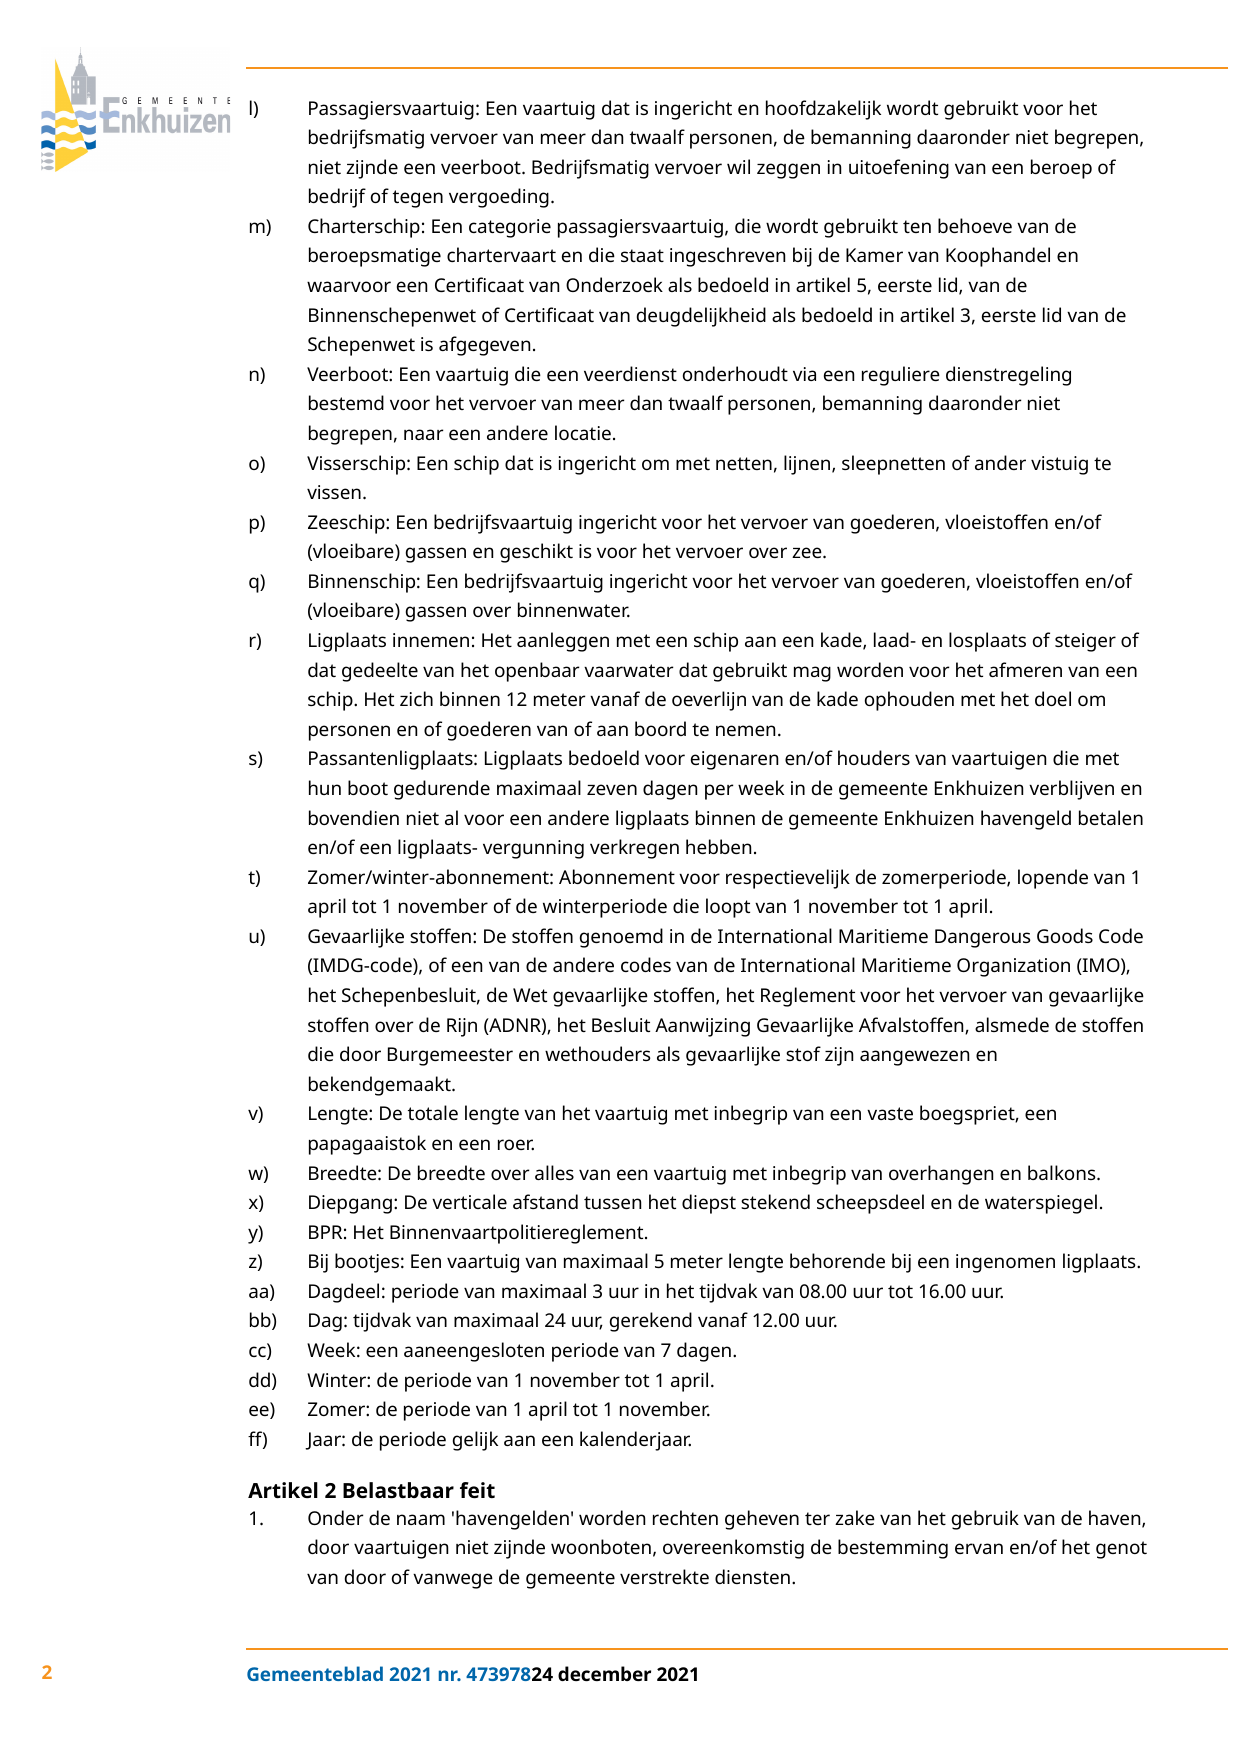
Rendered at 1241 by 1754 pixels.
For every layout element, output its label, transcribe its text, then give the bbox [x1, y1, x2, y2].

list Zeeschip: Een bedrijfsvaartuig ingericht voor het vervoer van goederen, vloeistoffen en/of (vloeibare) gassen en geschikt is voor het vervoer over zee. [248, 509, 1152, 564]
text Artikel 2 Belastbaar feit [248, 1476, 1152, 1505]
list Bij bootjes: Een vaartuig van maximaal 5 meter lengte behorende bij een ingenomen ligplaats. [248, 1248, 1152, 1274]
list Diepgang: De verticale afstand tussen het diepst stekend scheepsdeel en de waterspiegel. [248, 1189, 1152, 1215]
list Visserschip: Een schip dat is ingericht om met netten, lijnen, sleepnetten of ander vistuig te vissen. [248, 450, 1152, 505]
list Breedte: De breedte over alles van een vaartuig met inbegrip van overhangen en balkons. [248, 1160, 1152, 1186]
list Veerboot: Een vaartuig die een veerdienst onderhoudt via een reguliere dienstregeling bestemd voor het vervoer van meer dan twaalf personen, bemanning daaronder niet begrepen, naar een andere locatie. [248, 361, 1152, 446]
list BPR: Het Binnenvaartpolitiereglement. [248, 1219, 1152, 1245]
list Dagdeel: periode van maximaal 3 uur in het tijdvak van 08.00 uur tot 16.00 uur. [248, 1278, 1152, 1304]
list Week: een aaneengesloten periode van 7 dagen. [248, 1337, 1152, 1363]
list Lengte: De totale lengte van het vaartuig met inbegrip van een vaste boegspriet, een papagaaistok en een roer. [248, 1101, 1152, 1156]
list Passagiersvaartuig: Een vaartuig dat is ingericht en hoofdzakelijk wordt gebruikt voor het bedrijfsmatig vervoer van meer dan twaalf personen, de bemanning daaronder niet begrepen, niet zijnde een veerboot. Bedrijfsmatig vervoer wil zeggen in uitoefening van een beroep of bedrijf of tegen vergoeding. [248, 95, 1152, 209]
picture [41, 47, 231, 172]
list Gevaarlijke stoffen: De stoffen genoemd in de International Maritieme Dangerous Goods Code (IMDG-code), of een van de andere codes van de International Maritieme Organization (IMO), het Schepenbesluit, de Wet gevaarlijke stoffen, het Reglement voor het vervoer van gevaarlijke stoffen over de Rijn (ADNR), het Besluit Aanwijzing Gevaarlijke Afvalstoffen, alsmede de stoffen die door Burgemeester en wethouders als gevaarlijke stof zijn aangewezen en bekendgemaakt. [248, 923, 1152, 1097]
list Zomer: de periode van 1 april tot 1 november. [248, 1396, 1152, 1422]
list Binnenschip: Een bedrijfsvaartuig ingericht voor het vervoer van goederen, vloeistoffen en/of (vloeibare) gassen over binnenwater. [248, 568, 1152, 623]
list Zomer/winter-abonnement: Abonnement voor respectievelijk de zomerperiode, lopende van 1 april tot 1 november of de winterperiode die loopt van 1 november tot 1 april. [248, 864, 1152, 919]
list Charterschip: Een categorie passagiersvaartuig, die wordt gebruikt ten behoeve van de beroepsmatige chartervaart en die staat ingeschreven bij de Kamer van Koophandel en waarvoor een Certificaat van Onderzoek als bedoeld in artikel 5, eerste lid, van de Binnenschepenwet of Certificaat van deugdelijkheid als bedoeld in artikel 3, eerste lid van de Schepenwet is afgegeven. [248, 213, 1152, 357]
list Winter: de periode van 1 november tot 1 april. [248, 1367, 1152, 1393]
list Onder de naam 'havengelden' worden rechten geheven ter zake van het gebruik van de haven, door vaartuigen niet zijnde woonboten, overeenkomstig de bestemming ervan en/of het genot van door of vanwege de gemeente verstrekte diensten. [248, 1505, 1152, 1590]
list Ligplaats innemen: Het aanleggen met een schip aan een kade, laad- en losplaats of steiger of dat gedeelte van het openbaar vaarwater dat gebruikt mag worden voor het afmeren van een schip. Het zich binnen 12 meter vanaf de oeverlijn van de kade ophouden met het doel om personen en of goederen van of aan boord te nemen. [248, 627, 1152, 742]
list Passantenligplaats: Ligplaats bedoeld voor eigenaren en/of houders van vaartuigen die met hun boot gedurende maximaal zeven dagen per week in de gemeente Enkhuizen verblijven en bovendien niet al voor een andere ligplaats binnen de gemeente Enkhuizen havengeld betalen en/of een ligplaats- vergunning verkregen hebben. [248, 746, 1152, 860]
list Jaar: de periode gelijk aan een kalenderjaar. [248, 1426, 1152, 1452]
list Dag: tijdvak van maximaal 24 uur, gerekend vanaf 12.00 uur. [248, 1308, 1152, 1333]
